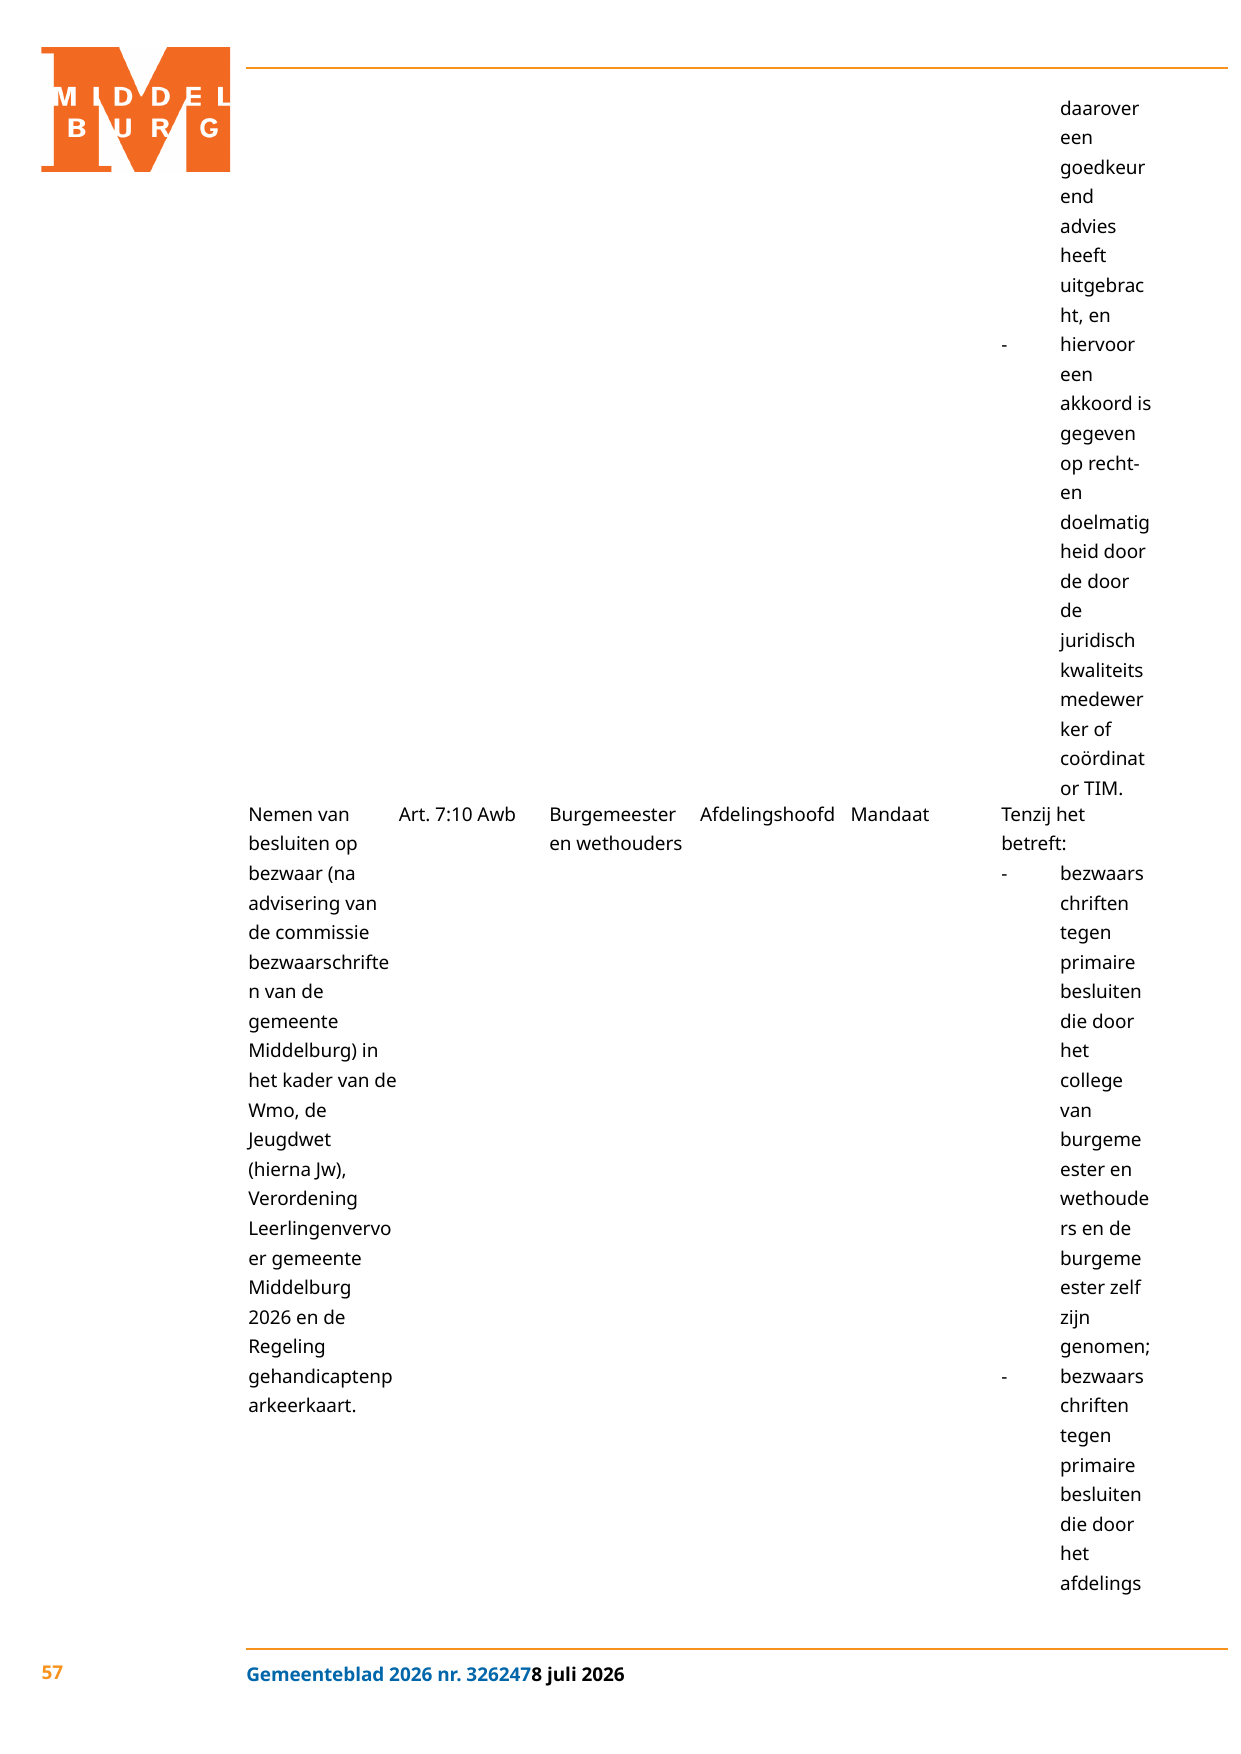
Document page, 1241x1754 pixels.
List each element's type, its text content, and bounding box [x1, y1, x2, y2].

table_cell [248, 95, 398, 801]
table_cell Burgemeester en wethouders [549, 801, 700, 1596]
table_cell Mandaat [850, 801, 1001, 1596]
picture [41, 47, 231, 172]
table_cell [399, 95, 549, 801]
table_cell [850, 95, 1001, 801]
table_cell Tenzij het betreft: bezwaarschriften tegen primaire besluiten die door het college van burgemeester en wethouders en de burgemeester zelf zijn genomen; bezwaarschriften tegen primaire besluiten die door het afdelings [1001, 801, 1152, 1596]
table_cell daarover een goedkeurend advies heeft uitgebracht, en hiervoor een akkoord is gegeven op recht- en doelmatigheid door de door de juridisch kwaliteitsmedewerker of coördinator TIM. [1001, 95, 1152, 801]
table_cell Art. 7:10 Awb [399, 801, 549, 1596]
table_cell [549, 95, 700, 801]
table_cell Afdelingshoofd [700, 801, 850, 1596]
table_cell [700, 95, 850, 801]
table_cell Nemen van besluiten op bezwaar (na advisering van de commissie bezwaarschriften van de gemeente Middelburg) in het kader van de Wmo, de Jeugdwet (hierna Jw), Verordening Leerlingenvervoer gemeente Middelburg 2026 en de Regeling gehandicaptenparkeerkaart. [248, 801, 398, 1596]
